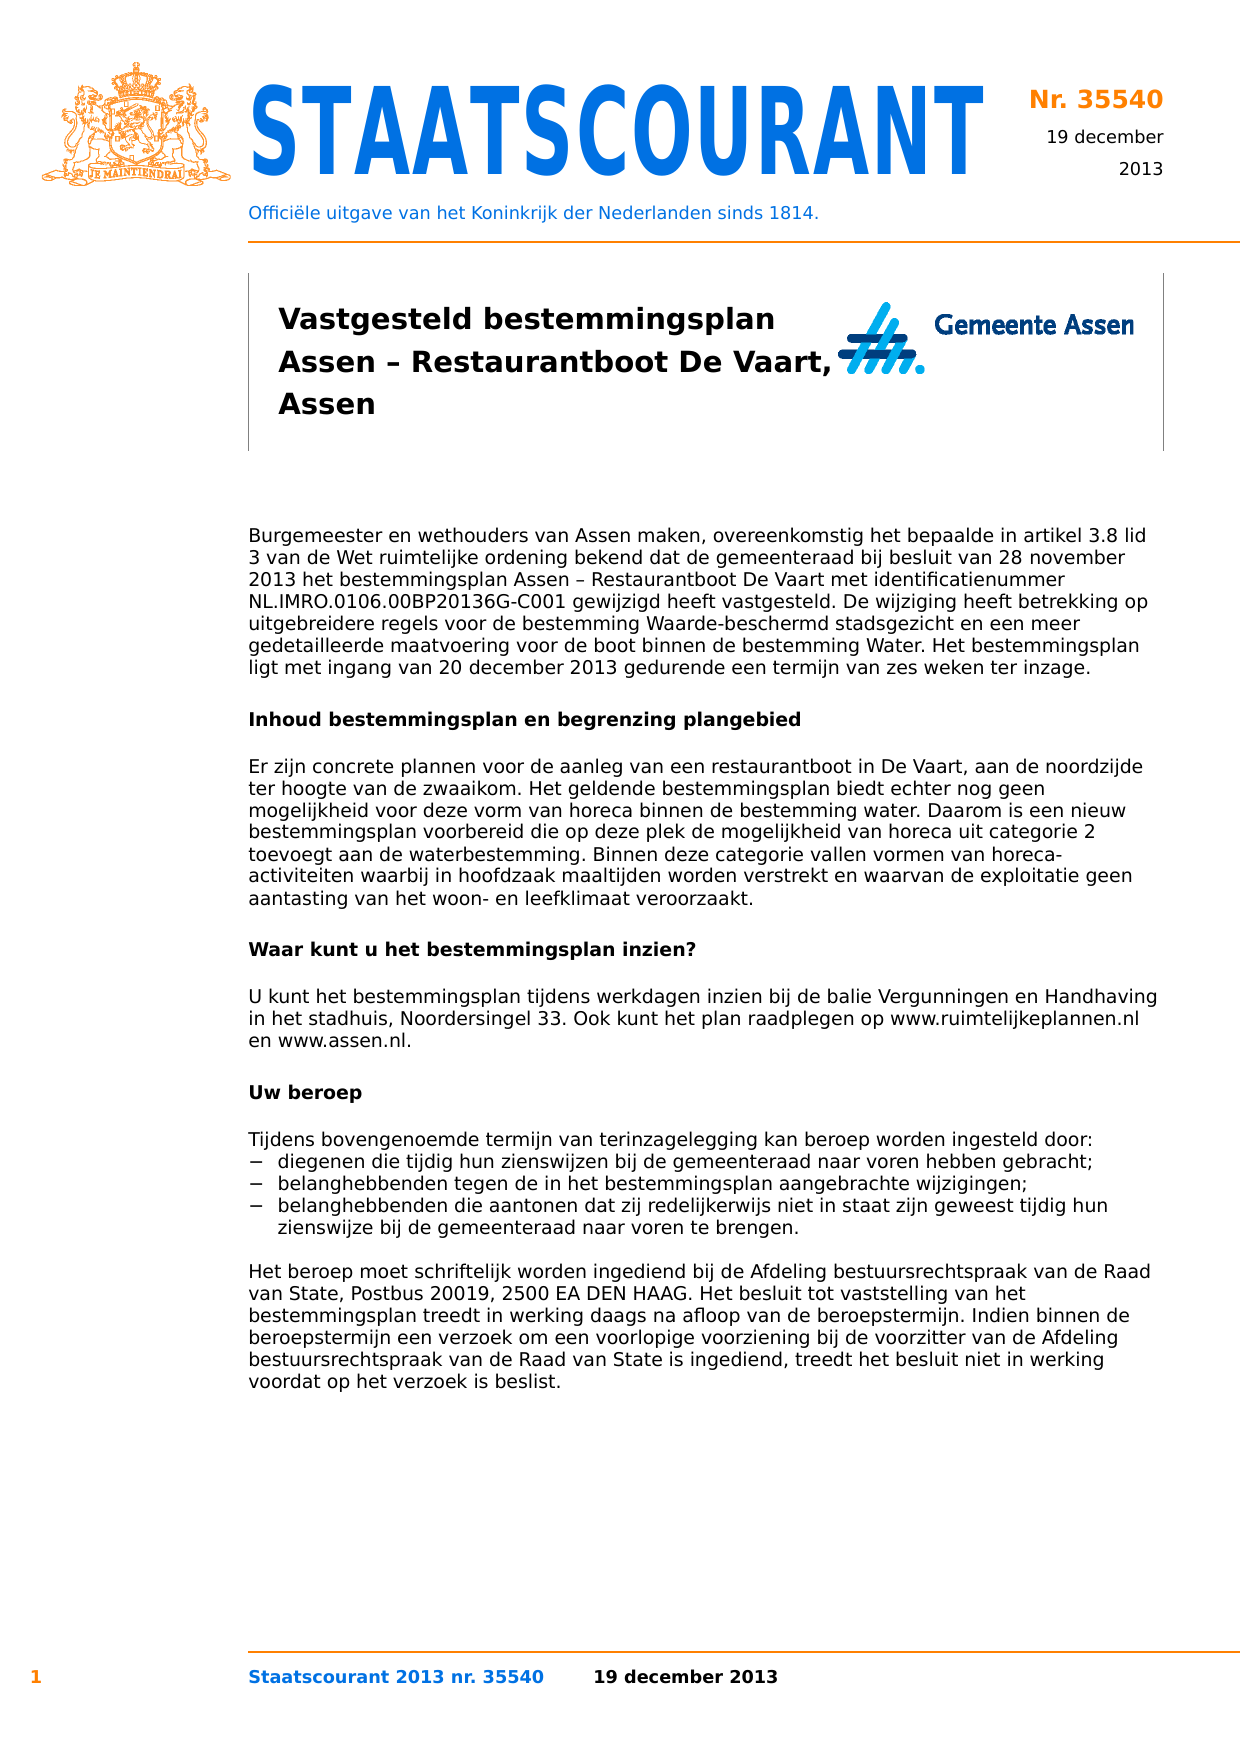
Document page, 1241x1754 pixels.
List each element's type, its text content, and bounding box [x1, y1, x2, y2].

text − belanghebbenden tegen de in het bestemmingsplan aangebrachte wijzigingen; [248, 1173, 1163, 1195]
text − diegenen die tijdig hun zienswijzen bij de gemeenteraad naar voren hebben gebracht; [248, 1151, 1163, 1173]
table_cell Officiële uitgave van het Koninkrijk der Nederlanden sinds 1814. [248, 203, 1240, 241]
subtitle Uw beroep [248, 1082, 1163, 1104]
picture [41, 62, 231, 186]
text U kunt het bestemmingsplan tijdens werkdagen inzien bij de balie Vergunningen en Handhaving in het stadhuis, Noordersingel 33. Ook kunt het plan raadplegen op www.ruimtelijkeplannen.nl en www.assen.nl. [248, 986, 1163, 1052]
subtitle Vastgesteld bestemmingsplan Assen – Restaurantboot De Vaart, Assen [249, 273, 1163, 451]
text Burgemeester en wethouders van Assen maken, overeenkomstig het bepaalde in artikel 3.8 lid 3 van de Wet ruimtelijke ordening bekend dat de gemeenteraad bij besluit van 28 november 2013 het bestemmingsplan Assen – Restaurantboot De Vaart met identificatienummer NL.IMRO.0106.00BP20136G-C001 gewijzigd heeft vastgesteld. De wijziging heeft betrekking op uitgebreidere regels voor de bestemming Waarde-beschermd stadsgezicht en een meer gedetailleerde maatvoering voor de boot binnen de bestemming Water. Het bestemmingsplan ligt met ingang van 20 december 2013 gedurende een termijn van zes weken ter inzage. [248, 525, 1163, 678]
table_cell 19 december [998, 121, 1240, 153]
subtitle Waar kunt u het bestemmingsplan inzien? [248, 939, 1163, 961]
subtitle Inhoud bestemmingsplan en begrenzing plangebied [248, 708, 1163, 731]
text Er zijn concrete plannen voor de aanleg van een restaurantboot in De Vaart, aan de noordzijde ter hoogte van de zwaaikom. Het geldende bestemmingsplan biedt echter nog geen mogelijkheid voor deze vorm van horeca binnen de bestemming water. Daarom is een nieuw bestemmingsplan voorbereid die op deze plek de mogelijkheid van horeca uit categorie 2 toevoegt aan de waterbestemming. Binnen deze categorie vallen vormen van horeca-activiteiten waarbij in hoofdzaak maaltijden worden verstrekt en waarvan de exploitatie geen aantasting van het woon- en leefklimaat veroorzaakt. [248, 756, 1163, 909]
text Tijdens bovengenoemde termijn van terinzagelegging kan beroep worden ingesteld door: [248, 1129, 1163, 1151]
text Het beroep moet schriftelijk worden ingediend bij de Afdeling bestuursrechtspraak van de Raad van State, Postbus 20019, 2500 EA DEN HAAG. Het besluit tot vaststelling van het bestemmingsplan treedt in werking daags na afloop van de beroepstermijn. Indien binnen de beroepstermijn een verzoek om een voorlopige voorziening bij de voorzitter van de Afdeling bestuursrechtspraak van de Raad van State is ingediend, treedt het besluit niet in werking voordat op het verzoek is beslist. [248, 1261, 1163, 1393]
text − belanghebbenden die aantonen dat zij redelijkerwijs niet in staat zijn geweest tijdig hun zienswijze bij de gemeenteraad naar voren te brengen. [248, 1195, 1163, 1239]
table_header [25, 62, 248, 241]
table_header Nr. 35540 [998, 62, 1240, 121]
table_cell 2013 [998, 153, 1240, 203]
table_header STAATSCOURANT [248, 62, 998, 203]
picture [838, 302, 1134, 374]
